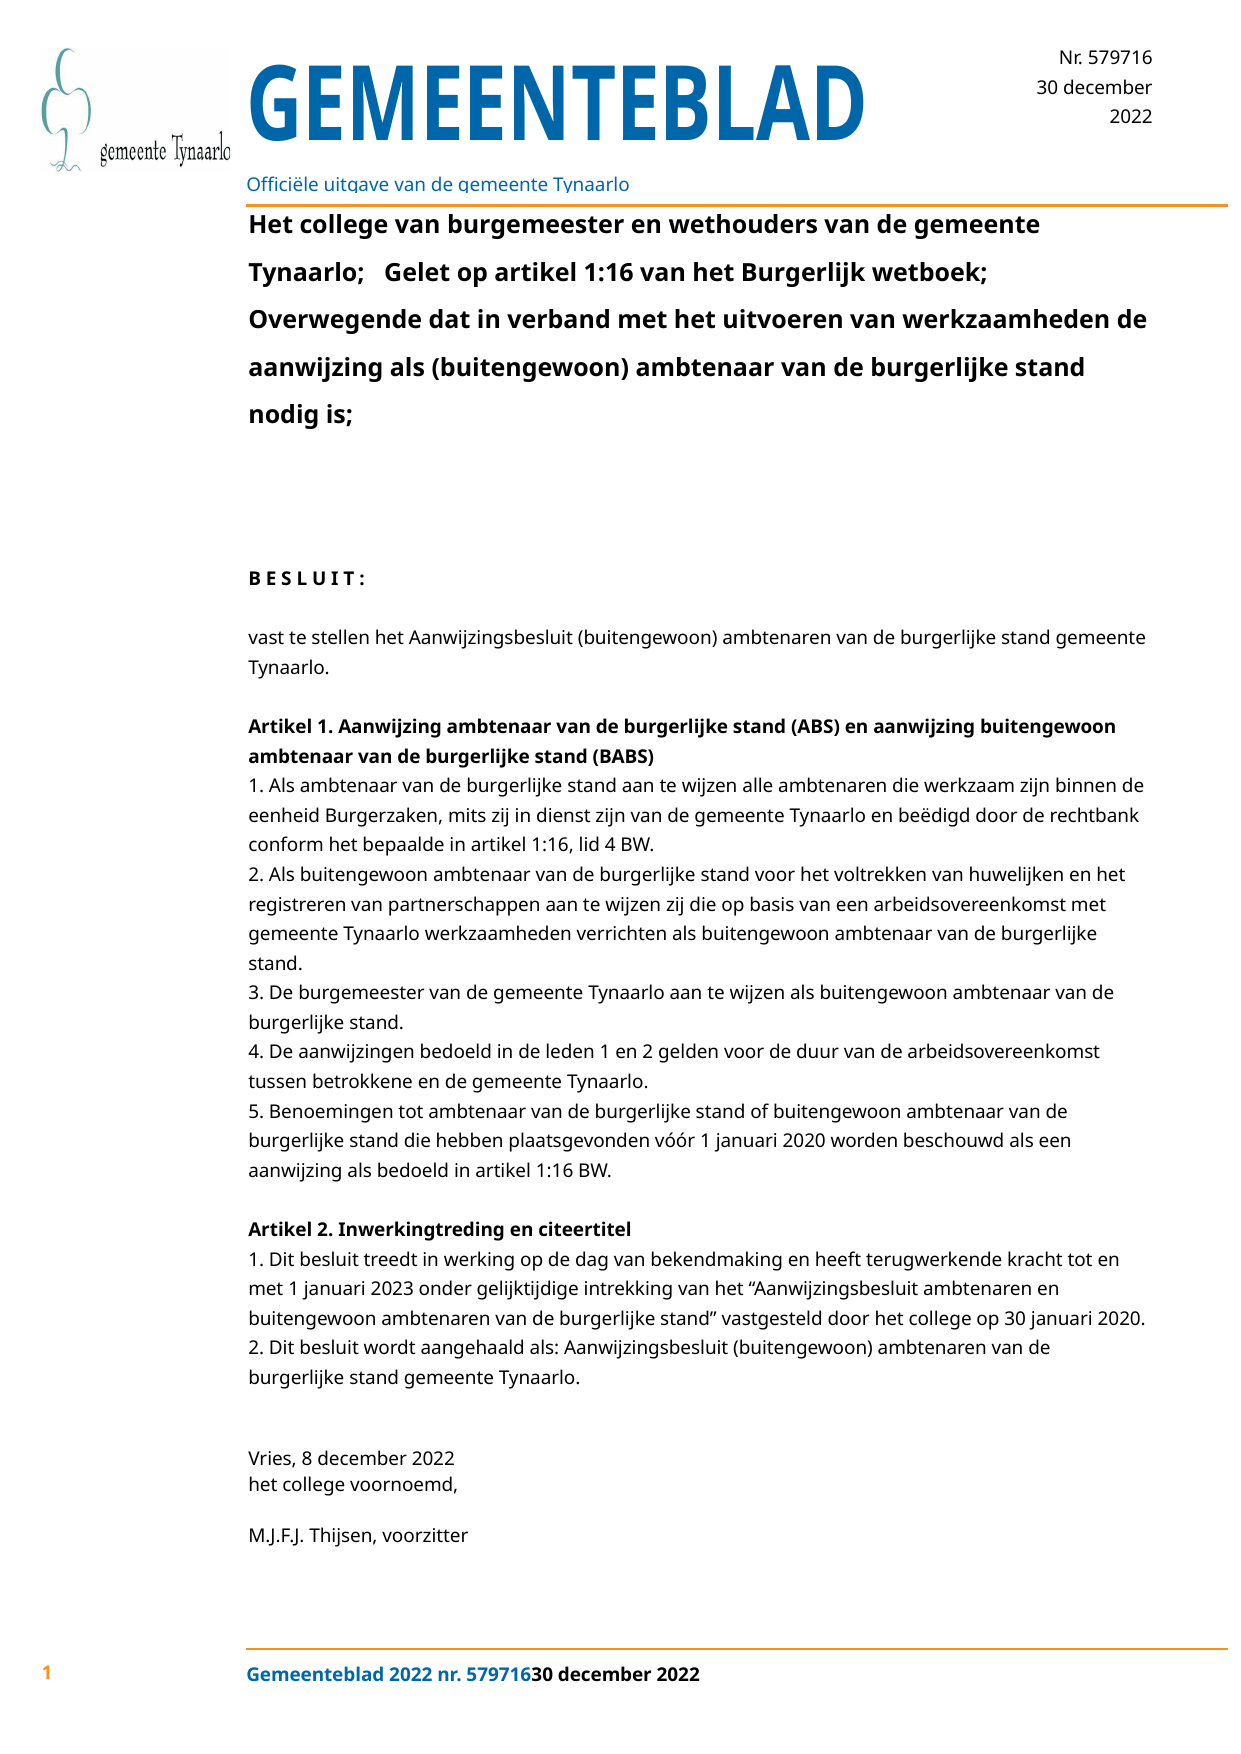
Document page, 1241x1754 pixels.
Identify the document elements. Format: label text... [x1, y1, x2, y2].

text Artikel 1. Aanwijzing ambtenaar van de burgerlijke stand (ABS) en aanwijzing buitengewoon ambtenaar van de burgerlijke stand (BABS) [248, 713, 1152, 768]
text het college voornoemd, [248, 1471, 1152, 1497]
text 3. De burgemeester van de gemeente Tynaarlo aan te wijzen als buitengewoon ambtenaar van de burgerlijke stand. [248, 979, 1152, 1035]
text Artikel 2. Inwerkingtreding en citeertitel [248, 1216, 1152, 1242]
text Het college van burgemeester en wethouders van de gemeente Tynaarlo; Gelet op artikel 1:16 van het Burgerlijk wetboek; Overwegende dat in verband met het uitvoeren van werkzaamheden de aanwijzing als (buitengewoon) ambtenaar van de burgerlijke stand nodig is; [248, 207, 1152, 431]
text M.J.F.J. Thijsen, voorzitter [248, 1522, 1152, 1548]
text Vries, 8 december 2022 [248, 1445, 1152, 1471]
text vast te stellen het Aanwijzingsbesluit (buitengewoon) ambtenaren van de burgerlijke stand gemeente Tynaarlo. [248, 624, 1152, 680]
text 4. De aanwijzingen bedoeld in de leden 1 en 2 gelden voor de duur van de arbeidsovereenkomst tussen betrokkene en de gemeente Tynaarlo. [248, 1039, 1152, 1094]
text 5. Benoemingen tot ambtenaar van de burgerlijke stand of buitengewoon ambtenaar van de burgerlijke stand die hebben plaatsgevonden vóór 1 januari 2020 worden beschouwd als een aanwijzing als bedoeld in artikel 1:16 BW. [248, 1098, 1152, 1183]
text 1. Dit besluit treedt in werking op de dag van bekendmaking en heeft terugwerkende kracht tot en met 1 januari 2023 onder gelijktijdige intrekking van het “Aanwijzingsbesluit ambtenaren en buitengewoon ambtenaren van de burgerlijke stand” vastgesteld door het college op 30 januari 2020. [248, 1246, 1152, 1331]
text 2. Als buitengewoon ambtenaar van de burgerlijke stand voor het voltrekken van huwelijken en het registreren van partnerschappen aan te wijzen zij die op basis van een arbeidsovereenkomst met gemeente Tynaarlo werkzaamheden verrichten als buitengewoon ambtenaar van de burgerlijke stand. [248, 861, 1152, 976]
text 1. Als ambtenaar van de burgerlijke stand aan te wijzen alle ambtenaren die werkzaam zijn binnen de eenheid Burgerzaken, mits zij in dienst zijn van de gemeente Tynaarlo en beëdigd door de rechtbank conform het bepaalde in artikel 1:16, lid 4 BW. [248, 772, 1152, 857]
text B E S L U I T : [248, 565, 1152, 591]
text 2. Dit besluit wordt aangehaald als: Aanwijzingsbesluit (buitengewoon) ambtenaren van de burgerlijke stand gemeente Tynaarlo. [248, 1334, 1152, 1390]
picture [41, 47, 231, 172]
